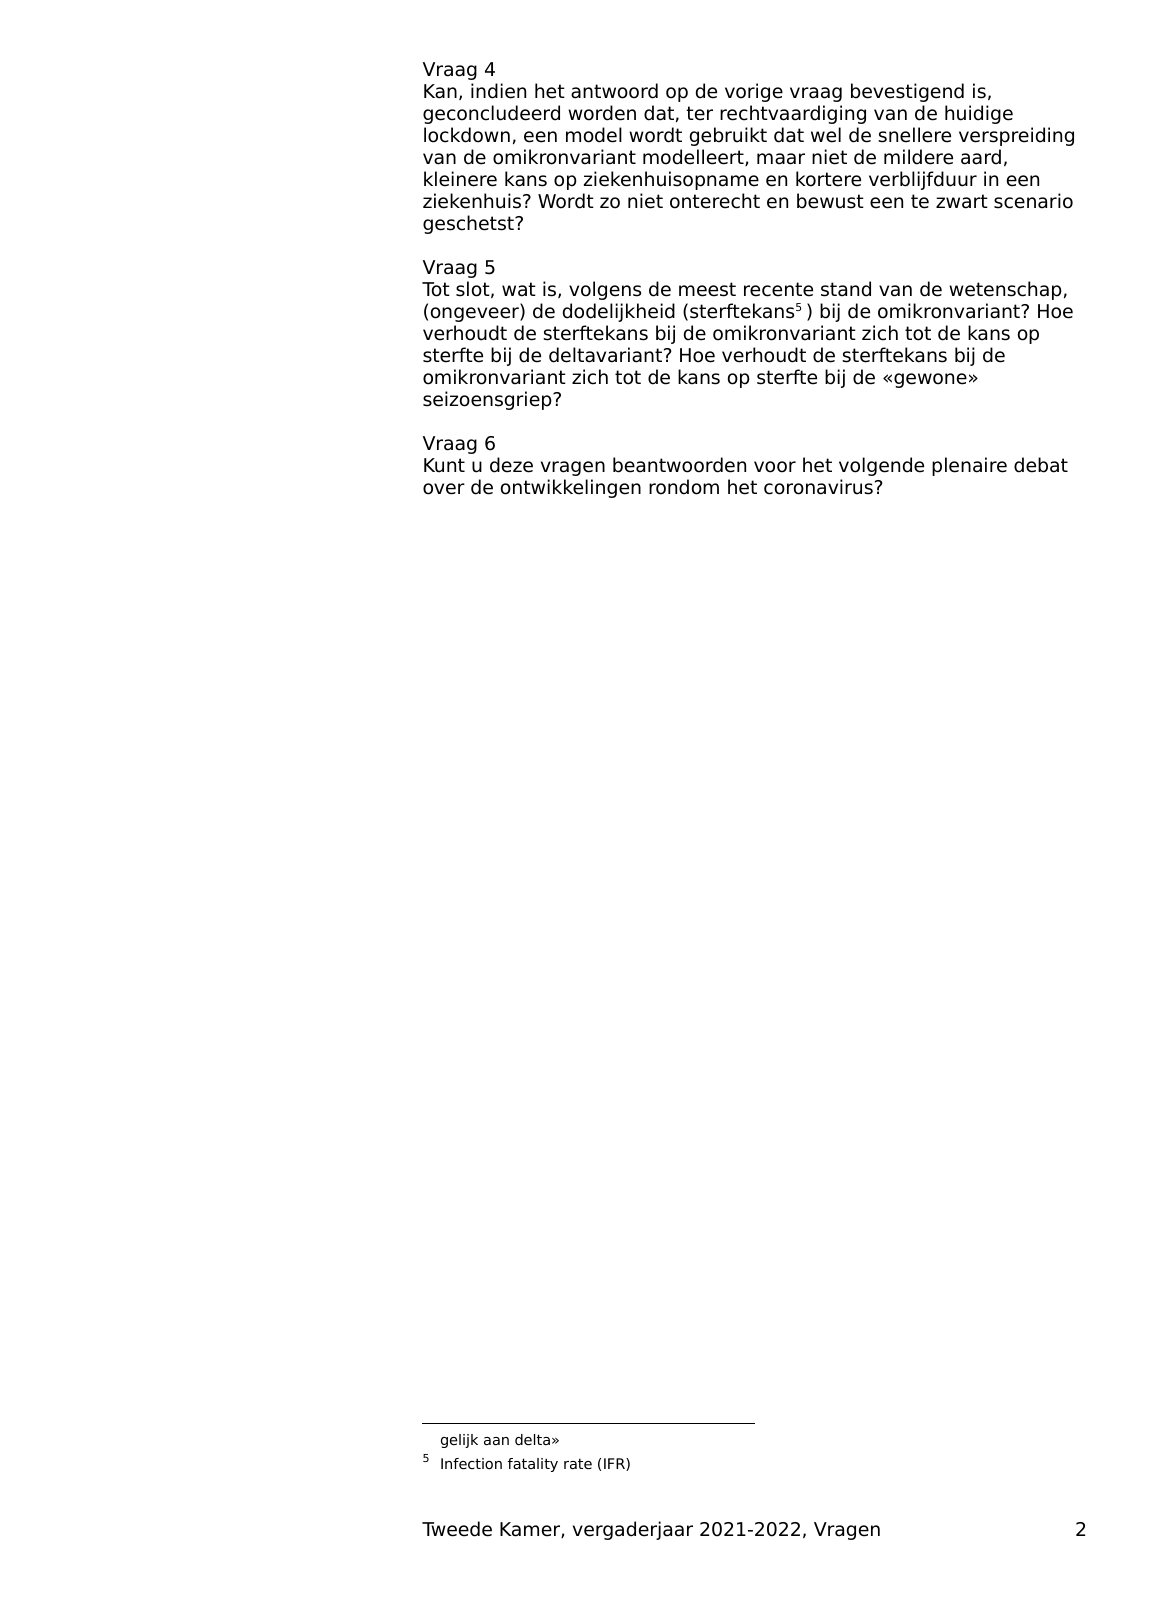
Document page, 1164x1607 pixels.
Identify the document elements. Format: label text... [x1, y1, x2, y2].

text Vraag 4 [422, 59, 1087, 81]
text Tot slot, wat is, volgens de meest recente stand van de wetenschap, (ongeveer) de dodelijkheid (sterftekans) bij de omikronvariant? Hoe verhoudt de sterftekans bij de omikronvariant zich tot de kans op sterfte bij de deltavariant? Hoe verhoudt de sterftekans bij de omikronvariant zich tot de kans op sterfte bij de «gewone» seizoensgriep? [422, 279, 1087, 411]
text Vraag 5 [422, 257, 1087, 279]
text Kan, indien het antwoord op de vorige vraag bevestigend is, geconcludeerd worden dat, ter rechtvaardiging van de huidige lockdown, een model wordt gebruikt dat wel de snellere verspreiding van de omikronvariant modelleert, maar niet de mildere aard, kleinere kans op ziekenhuisopname en kortere verblijfduur in een ziekenhuis? Wordt zo niet onterecht en bewust een te zwart scenario geschetst? [422, 81, 1087, 235]
text gelijk aan delta» [422, 1432, 1087, 1449]
text Vraag 6 [422, 433, 1087, 455]
text Infection fatality rate (IFR) [422, 1452, 1087, 1474]
text Kunt u deze vragen beantwoorden voor het volgende plenaire debat over de ontwikkelingen rondom het coronavirus? [422, 455, 1087, 499]
